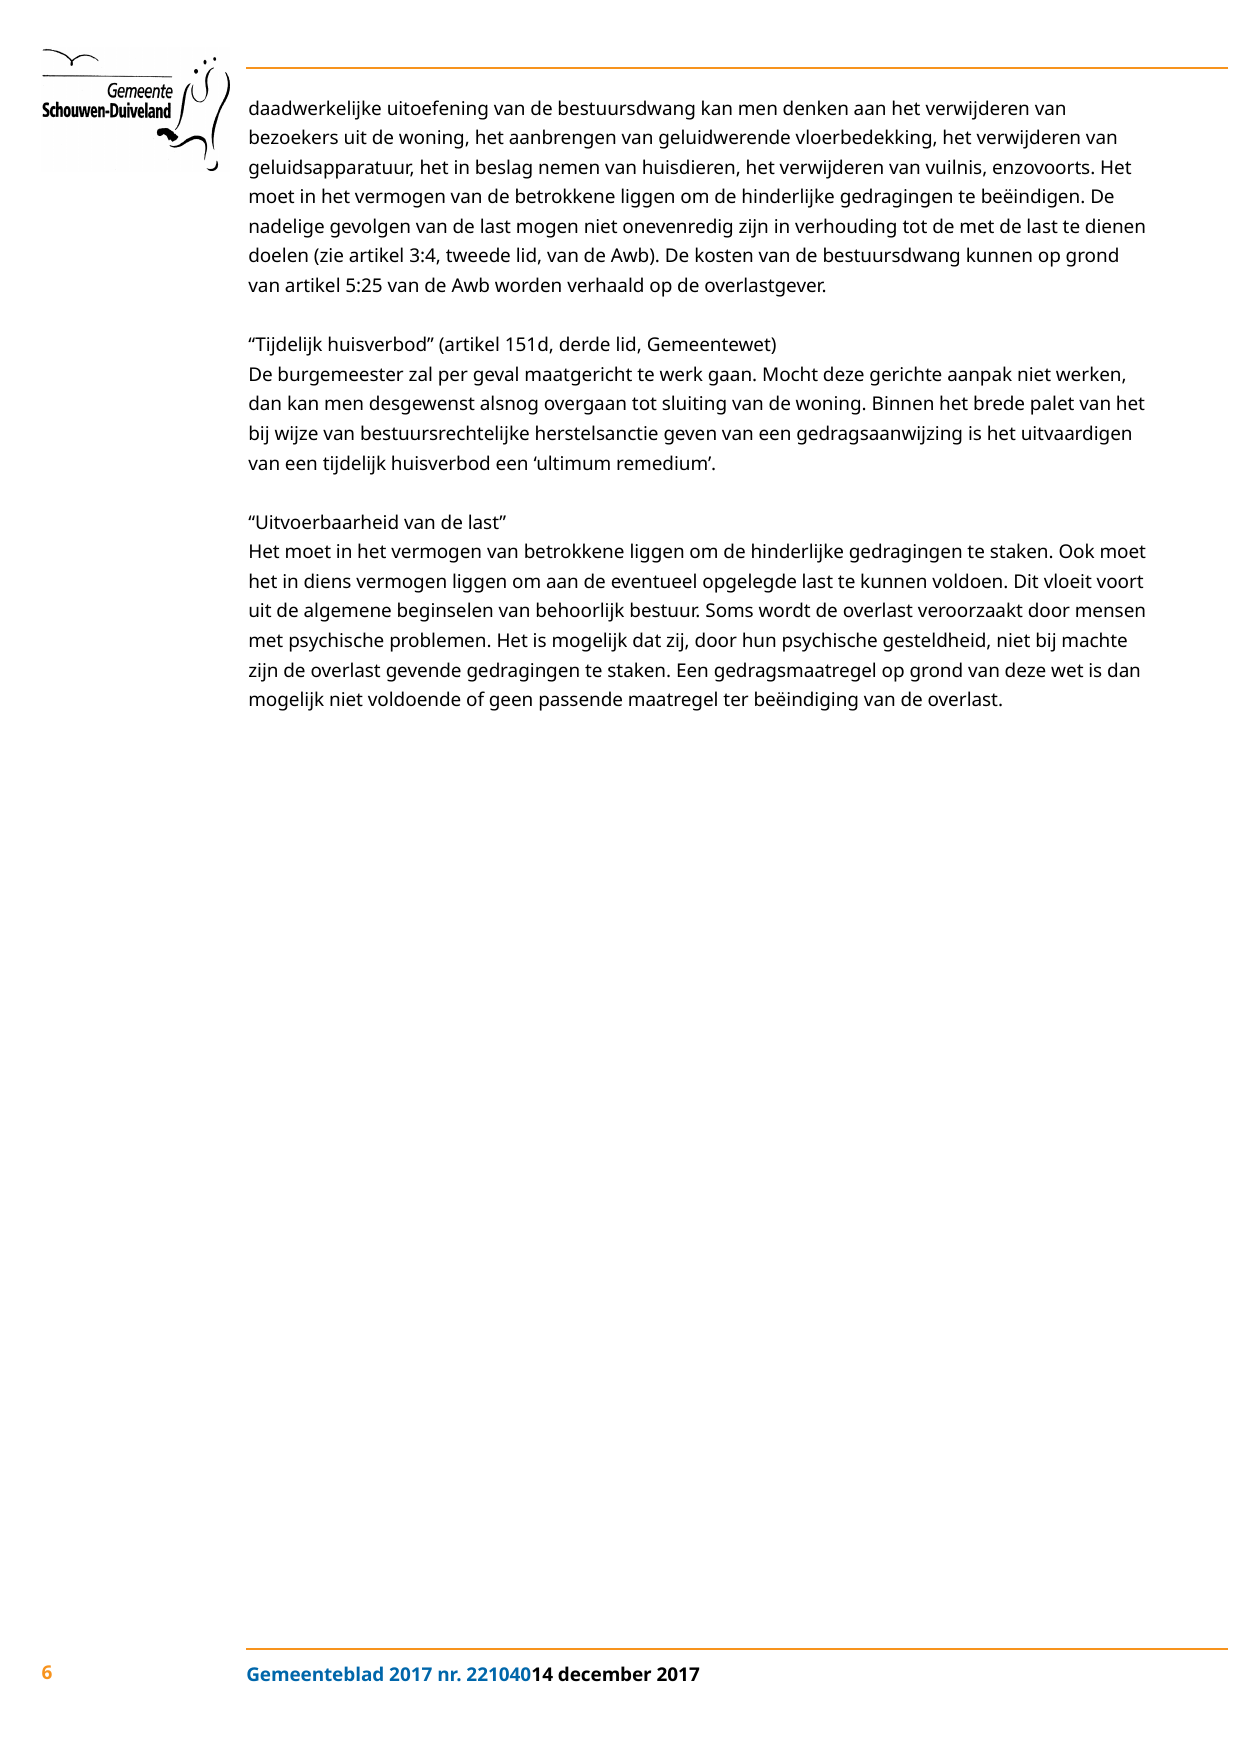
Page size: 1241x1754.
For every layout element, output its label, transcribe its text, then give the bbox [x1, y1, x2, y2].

picture [41, 47, 231, 172]
text “Uitvoerbaarheid van de last” [248, 509, 1152, 535]
text Het moet in het vermogen van betrokkene liggen om de hinderlijke gedragingen te staken. Ook moet het in diens vermogen liggen om aan de eventueel opgelegde last te kunnen voldoen. Dit vloeit voort uit de algemene beginselen van behoorlijk bestuur. Soms wordt de overlast veroorzaakt door mensen met psychische problemen. Het is mogelijk dat zij, door hun psychische gesteldheid, niet bij machte zijn de overlast gevende gedragingen te staken. Een gedragsmaatregel op grond van deze wet is dan mogelijk niet voldoende of geen passende maatregel ter beëindiging van de overlast. [248, 538, 1152, 712]
text “Tijdelijk huisverbod” (artikel 151d, derde lid, Gemeentewet) [248, 331, 1152, 357]
text daadwerkelijke uitoefening van de bestuursdwang kan men denken aan het verwijderen van bezoekers uit de woning, het aanbrengen van geluidwerende vloerbedekking, het verwijderen van geluidsapparatuur, het in beslag nemen van huisdieren, het verwijderen van vuilnis, enzovoorts. Het moet in het vermogen van de betrokkene liggen om de hinderlijke gedragingen te beëindigen. De nadelige gevolgen van de last mogen niet onevenredig zijn in verhouding tot de met de last te dienen doelen (zie artikel 3:4, tweede lid, van de Awb). De kosten van de bestuursdwang kunnen op grond van artikel 5:25 van de Awb worden verhaald op de overlastgever. [248, 95, 1152, 298]
text De burgemeester zal per geval maatgericht te werk gaan. Mocht deze gerichte aanpak niet werken, dan kan men desgewenst alsnog overgaan tot sluiting van de woning. Binnen het brede palet van het bij wijze van bestuursrechtelijke herstelsanctie geven van een gedragsaanwijzing is het uitvaardigen van een tijdelijk huisverbod een ‘ultimum remedium’. [248, 361, 1152, 476]
